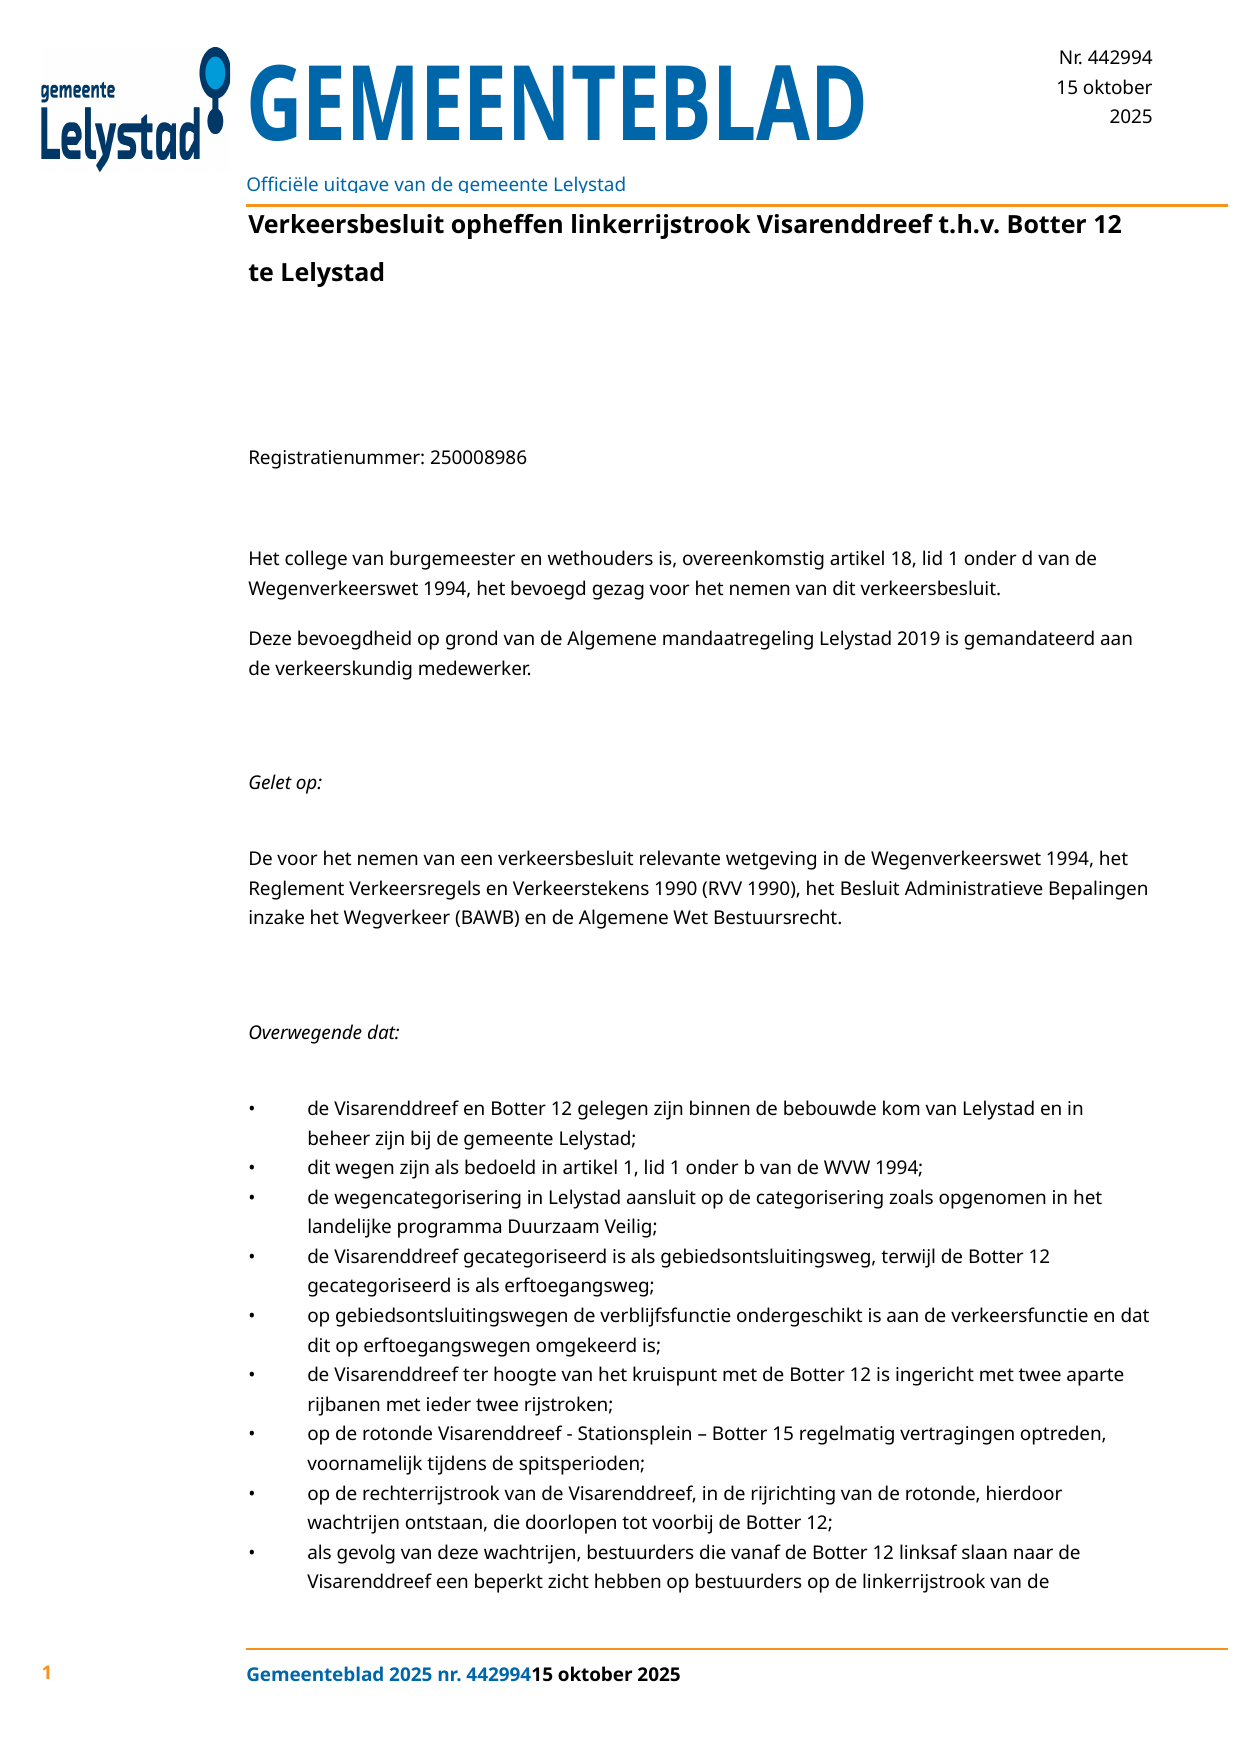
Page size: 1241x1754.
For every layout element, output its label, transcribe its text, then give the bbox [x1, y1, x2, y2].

list de Visarenddreef ter hoogte van het kruispunt met de Botter 12 is ingericht met twee aparte rijbanen met ieder twee rijstroken; [248, 1361, 1152, 1417]
text Overwegende dat: [248, 1019, 1152, 1045]
text Het college van burgemeester en wethouders is, overeenkomstig artikel 18, lid 1 onder d van de Wegenverkeerswet 1994, het bevoegd gezag voor het nemen van dit verkeersbesluit. [248, 545, 1152, 601]
list op de rotonde Visarenddreef - Stationsplein – Botter 15 regelmatig vertragingen optreden, voornamelijk tijdens de spitsperioden; [248, 1421, 1152, 1476]
text De voor het nemen van een verkeersbesluit relevante wetgeving in de Wegenverkeerswet 1994, het Reglement Verkeersregels en Verkeerstekens 1990 (RVV 1990), het Besluit Administratieve Bepalingen inzake het Wegverkeer (BAWB) en de Algemene Wet Bestuursrecht. [248, 845, 1152, 930]
text Registratienummer: 250008986 [248, 444, 1152, 470]
list dit wegen zijn als bedoeld in artikel 1, lid 1 onder b van de WVW 1994; [248, 1154, 1152, 1180]
picture [41, 47, 231, 172]
list de Visarenddreef gecategoriseerd is als gebiedsontsluitingsweg, terwijl de Botter 12 gecategoriseerd is als erftoegangsweg; [248, 1243, 1152, 1298]
text Deze bevoegdheid op grond van de Algemene mandaatregeling Lelystad 2019 is gemandateerd aan de verkeerskundig medewerker. [248, 625, 1152, 681]
list de Visarenddreef en Botter 12 gelegen zijn binnen de bebouwde kom van Lelystad en in beheer zijn bij de gemeente Lelystad; [248, 1095, 1152, 1150]
list als gevolg van deze wachtrijen, bestuurders die vanaf de Botter 12 linksaf slaan naar de Visarenddreef een beperkt zicht hebben op bestuurders op de linkerrijstrook van de [248, 1539, 1152, 1594]
list op gebiedsontsluitingswegen de verblijfsfunctie ondergeschikt is aan de verkeersfunctie en dat dit op erftoegangswegen omgekeerd is; [248, 1302, 1152, 1357]
text Verkeersbesluit opheffen linkerrijstrook Visarenddreef t.h.v. Botter 12 te Lelystad [248, 207, 1152, 288]
text Gelet op: [248, 769, 1152, 795]
list op de rechterrijstrook van de Visarenddreef, in de rijrichting van de rotonde, hierdoor wachtrijen ontstaan, die doorlopen tot voorbij de Botter 12; [248, 1480, 1152, 1535]
list de wegencategorisering in Lelystad aansluit op de categorisering zoals opgenomen in het landelijke programma Duurzaam Veilig; [248, 1184, 1152, 1239]
